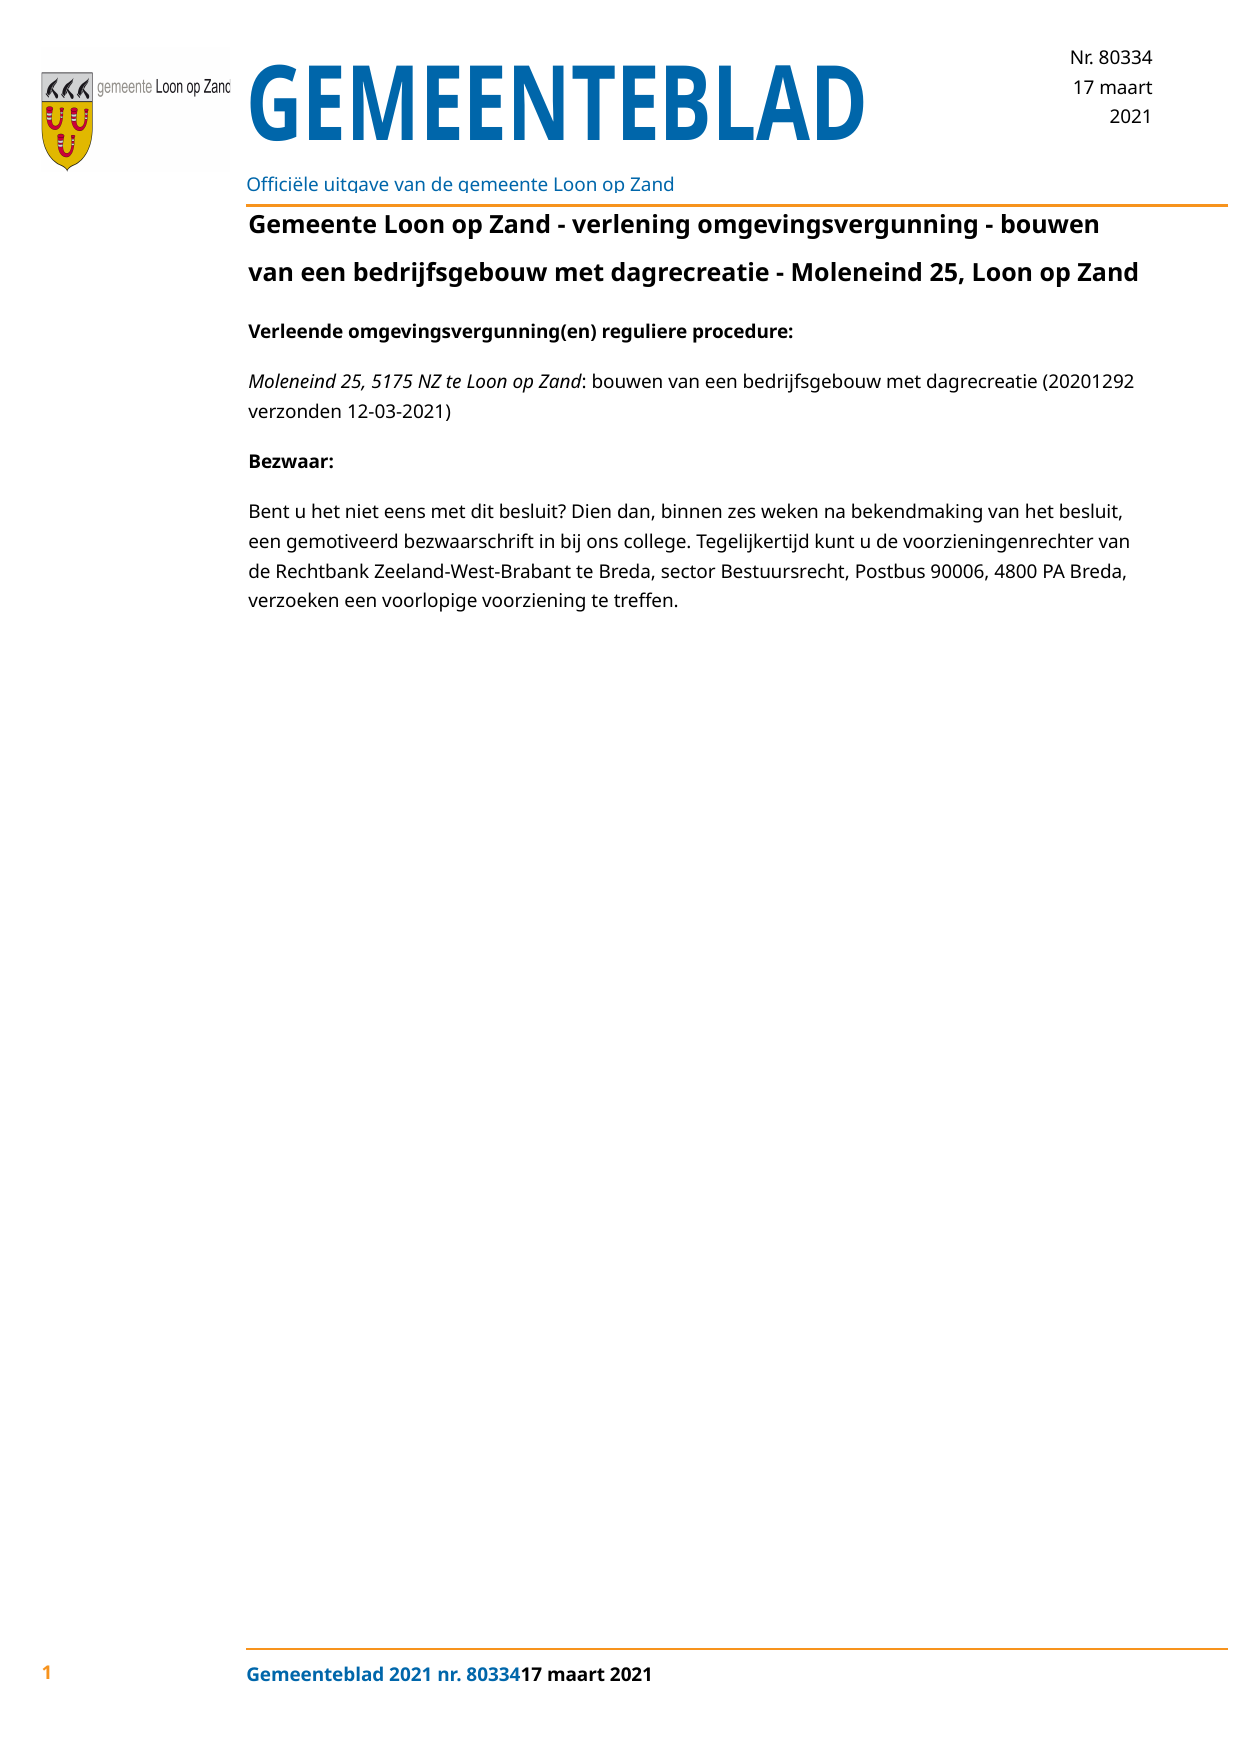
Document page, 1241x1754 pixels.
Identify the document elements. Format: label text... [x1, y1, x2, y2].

text Gemeente Loon op Zand - verlening omgevingsvergunning - bouwen van een bedrijfsgebouw met dagrecreatie - Moleneind 25, Loon op Zand [248, 207, 1152, 288]
text Moleneind 25, 5175 NZ te Loon op Zand: bouwen van een bedrijfsgebouw met dagrecreatie (20201292 verzonden 12-03-2021) [248, 368, 1152, 424]
picture [41, 47, 231, 172]
text Bezwaar: [248, 448, 1152, 474]
text Bent u het niet eens met dit besluit? Dien dan, binnen zes weken na bekendmaking van het besluit, een gemotiveerd bezwaarschrift in bij ons college. Tegelijkertijd kunt u de voorzieningenrechter van de Rechtbank Zeeland-West-Brabant te Breda, sector Bestuursrecht, Postbus 90006, 4800 PA Breda, verzoeken een voorlopige voorziening te treffen. [248, 499, 1152, 613]
text Verleende omgevingsvergunning(en) reguliere procedure: [248, 318, 1152, 344]
